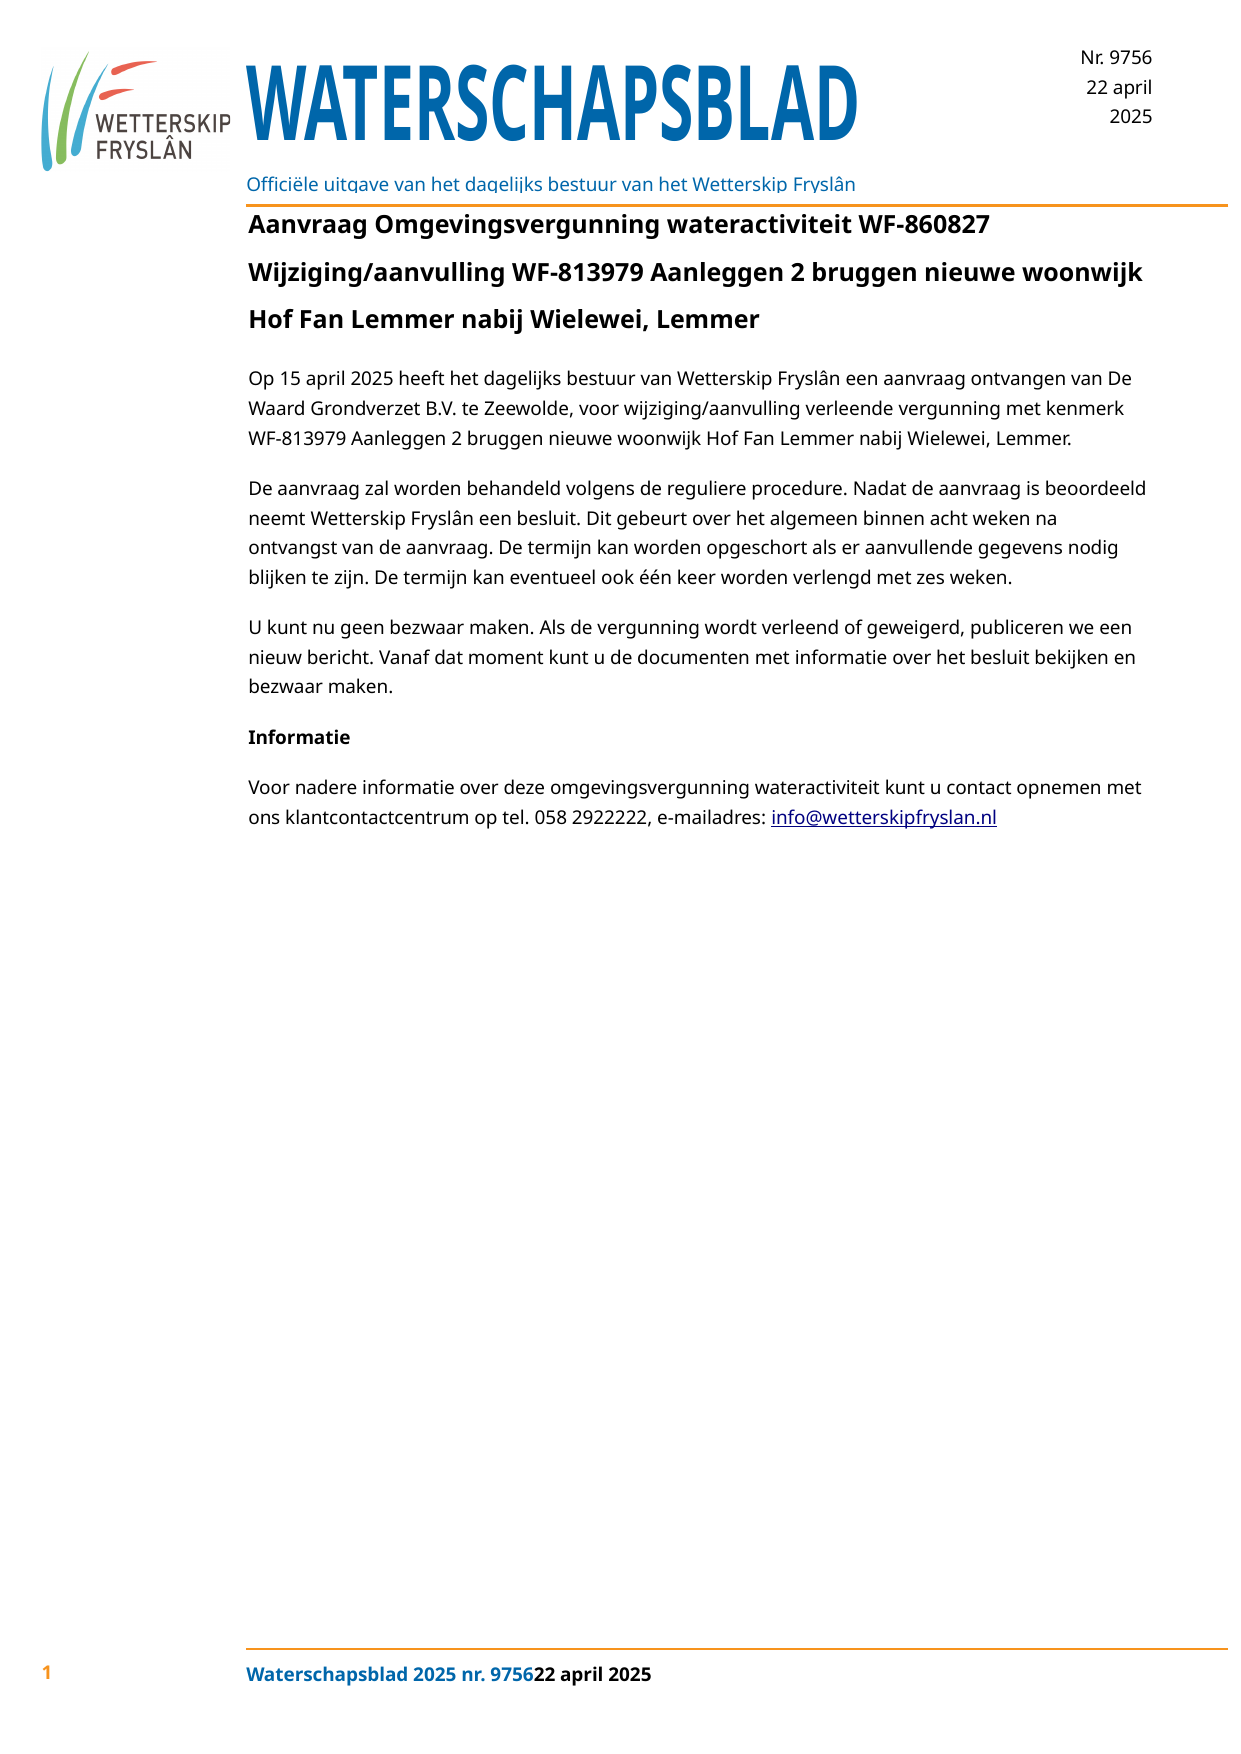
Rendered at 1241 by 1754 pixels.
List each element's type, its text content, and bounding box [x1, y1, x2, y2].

text De aanvraag zal worden behandeld volgens de reguliere procedure. Nadat de aanvraag is beoordeeld neemt Wetterskip Fryslân een besluit. Dit gebeurt over het algemeen binnen acht weken na ontvangst van de aanvraag. De termijn kan worden opgeschort als er aanvullende gegevens nodig blijken te zijn. De termijn kan eventueel ook één keer worden verlengd met zes weken. [248, 475, 1152, 589]
text Voor nadere informatie over deze omgevingsvergunning wateractiviteit kunt u contact opnemen met ons klantcontactcentrum op tel. 058 2922222, e-mailadres: info@wetterskipfryslan.nl [248, 774, 1152, 829]
text U kunt nu geen bezwaar maken. Als de vergunning wordt verleend of geweigerd, publiceren we een nieuw bericht. Vanaf dat moment kunt u de documenten met informatie over het besluit bekijken en bezwaar maken. [248, 614, 1152, 699]
text Informatie [248, 724, 1152, 749]
text Op 15 april 2025 heeft het dagelijks bestuur van Wetterskip Fryslân een aanvraag ontvangen van De Waard Grondverzet B.V. te Zeewolde, voor wijziging/aanvulling verleende vergunning met kenmerk WF-813979 Aanleggen 2 bruggen nieuwe woonwijk Hof Fan Lemmer nabij Wielewei, Lemmer. [248, 366, 1152, 450]
picture [41, 47, 231, 172]
text Aanvraag Omgevingsvergunning wateractiviteit WF-860827 Wijziging/aanvulling WF-813979 Aanleggen 2 bruggen nieuwe woonwijk Hof Fan Lemmer nabij Wielewei, Lemmer [248, 207, 1152, 336]
